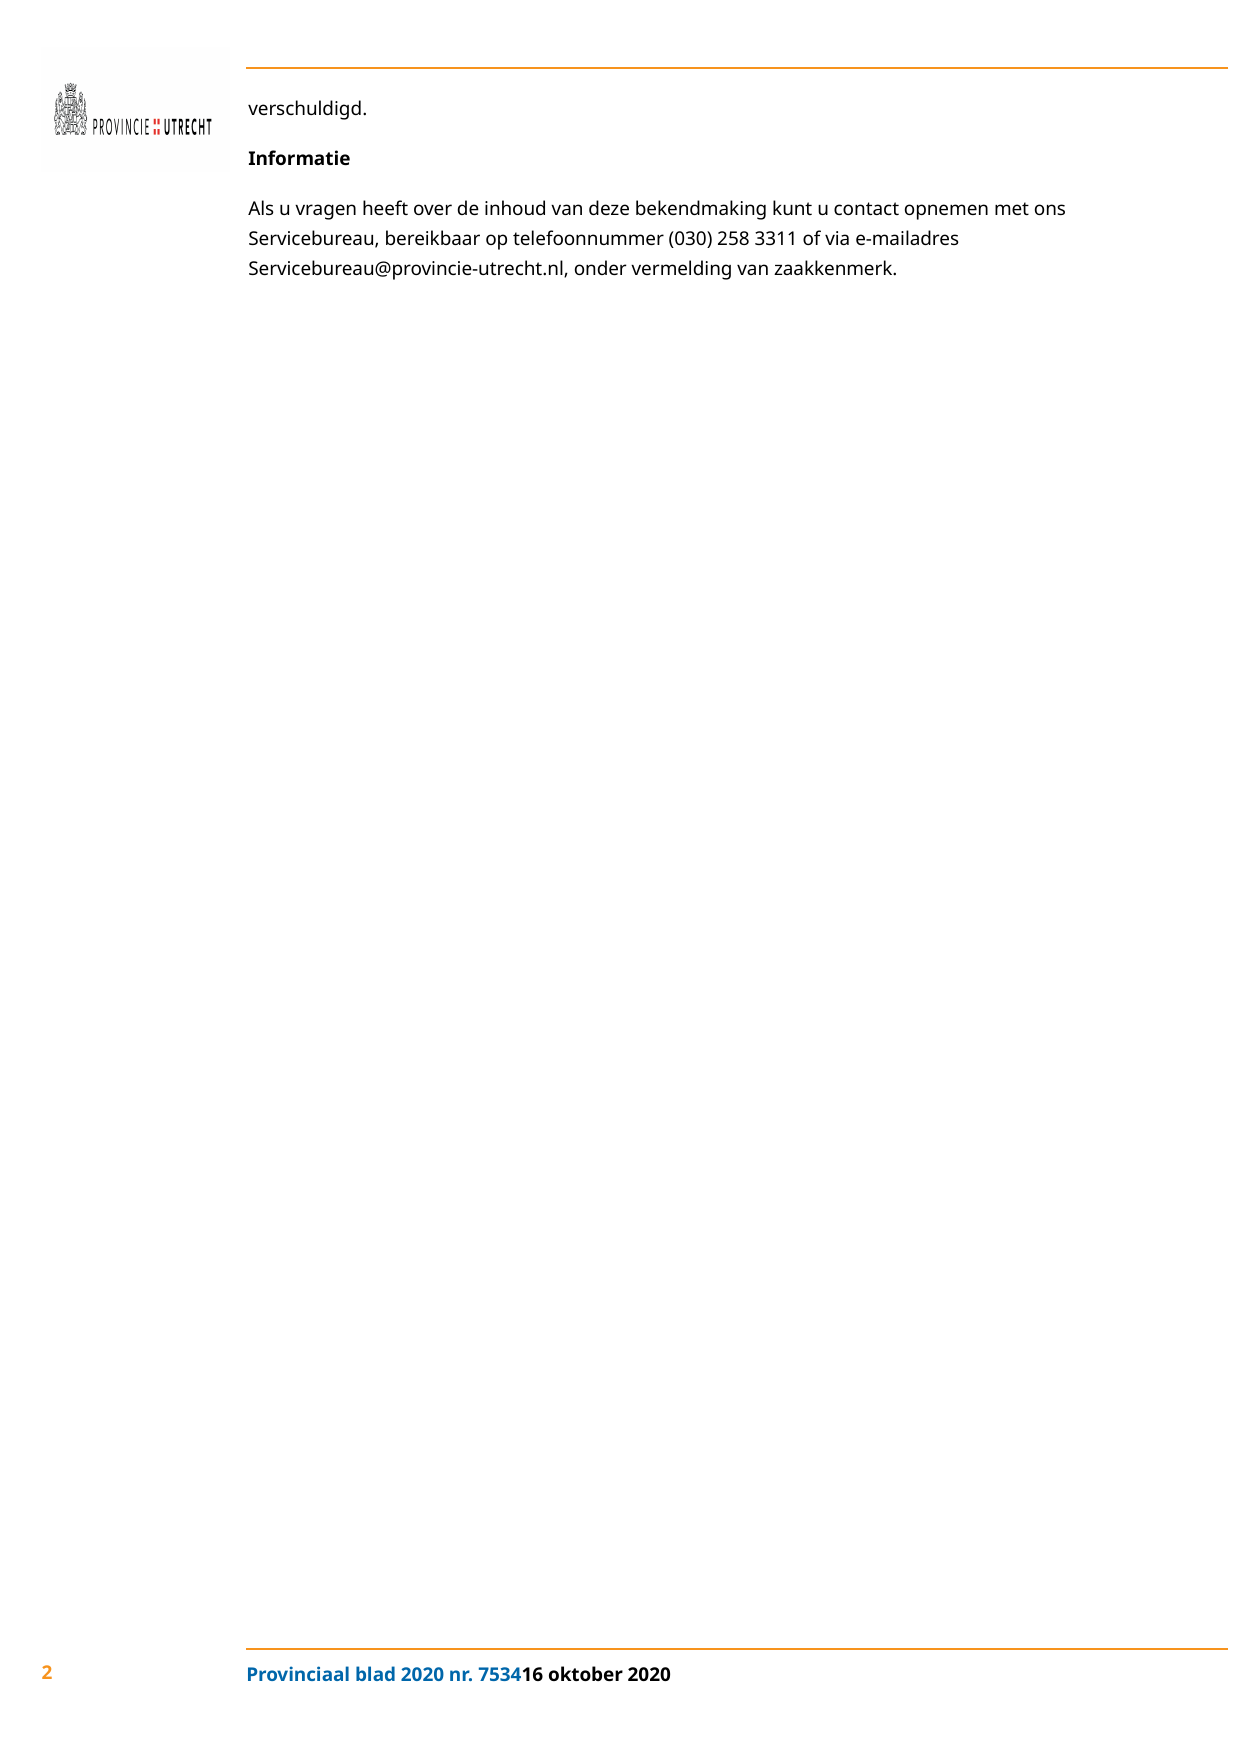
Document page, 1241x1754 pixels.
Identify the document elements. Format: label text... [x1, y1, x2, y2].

text Informatie [248, 145, 1152, 171]
picture [41, 47, 231, 172]
text Als u vragen heeft over de inhoud van deze bekendmaking kunt u contact opnemen met ons Servicebureau, bereikbaar op telefoonnummer (030) 258 3311 of via e-mailadres Servicebureau@provincie-utrecht.nl, onder vermelding van zaakkenmerk. [248, 196, 1152, 281]
text verschuldigd. [248, 95, 1152, 121]
